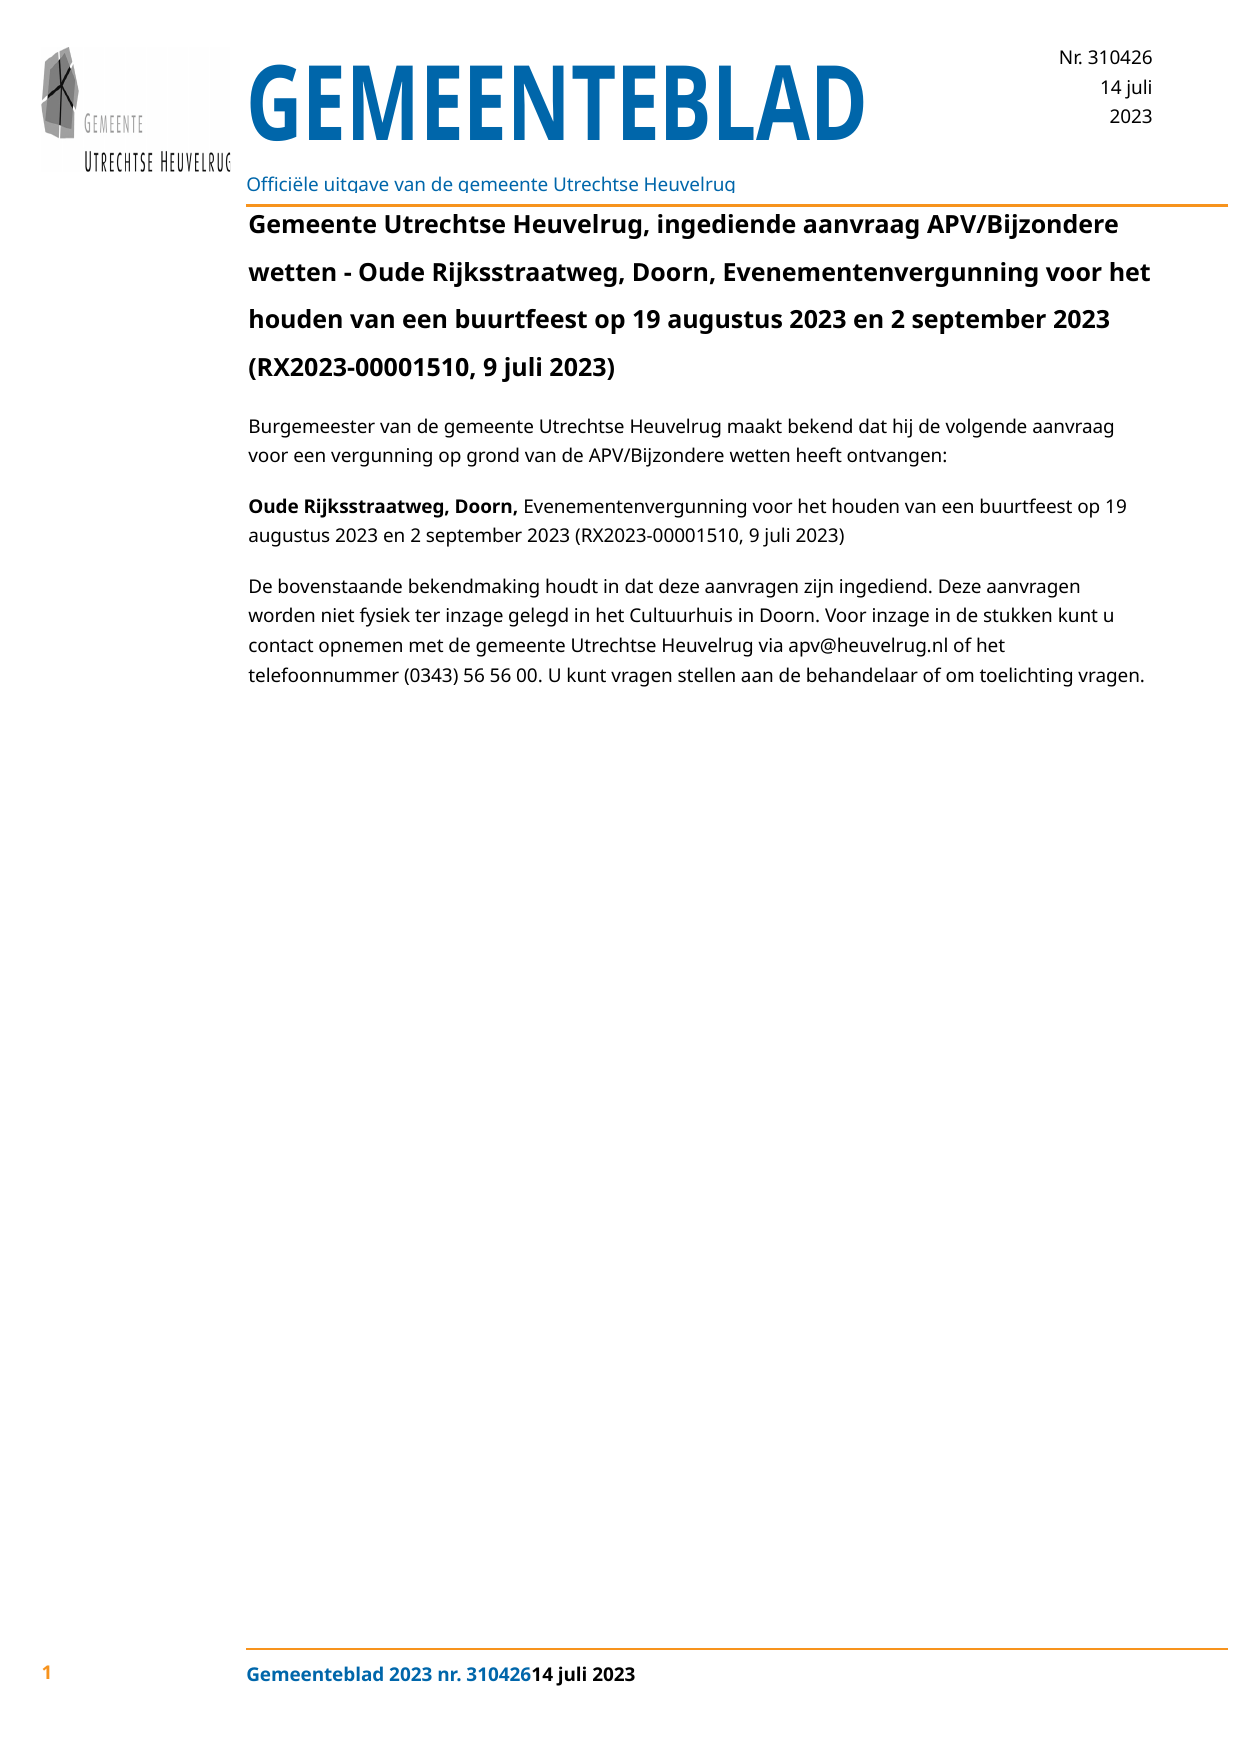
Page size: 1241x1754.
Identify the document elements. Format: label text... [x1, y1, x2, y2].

text Oude Rijksstraatweg, Doorn, Evenementenvergunning voor het houden van een buurtfeest op 19 augustus 2023 en 2 september 2023 (RX2023-00001510, 9 juli 2023) [248, 493, 1152, 548]
text De bovenstaande bekendmaking houdt in dat deze aanvragen zijn ingediend. Deze aanvragen worden niet fysiek ter inzage gelegd in het Cultuurhuis in Doorn. Voor inzage in de stukken kunt u contact opnemen met de gemeente Utrechtse Heuvelrug via apv@heuvelrug.nl of het telefoonnummer (0343) 56 56 00. U kunt vragen stellen aan de behandelaar of om toelichting vragen. [248, 573, 1152, 688]
text Gemeente Utrechtse Heuvelrug, ingediende aanvraag APV/Bijzondere wetten - Oude Rijksstraatweg, Doorn, Evenementenvergunning voor het houden van een buurtfeest op 19 augustus 2023 en 2 september 2023 (RX2023-00001510, 9 juli 2023) [248, 207, 1152, 384]
text Burgemeester van de gemeente Utrechtse Heuvelrug maakt bekend dat hij de volgende aanvraag voor een vergunning op grond van de APV/Bijzondere wetten heeft ontvangen: [248, 413, 1152, 468]
picture [41, 47, 231, 172]
